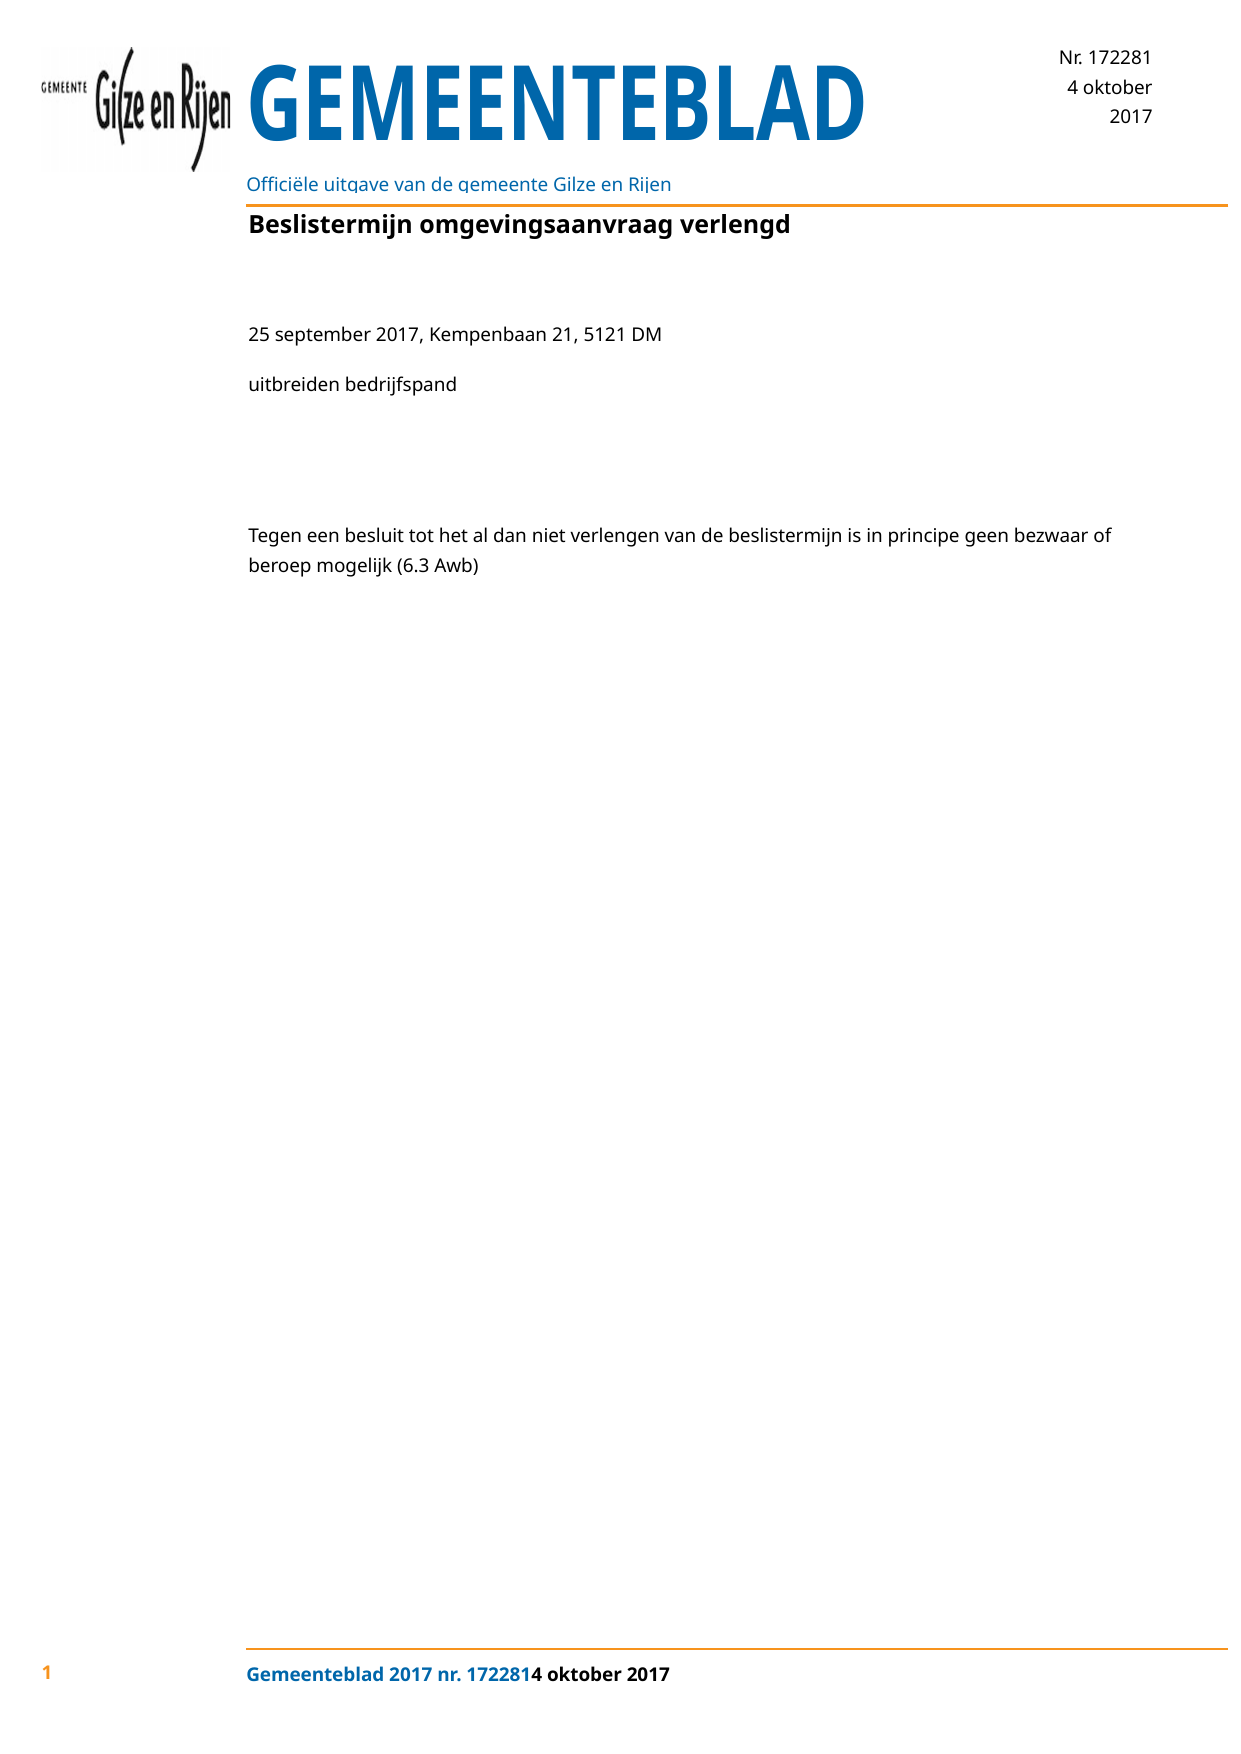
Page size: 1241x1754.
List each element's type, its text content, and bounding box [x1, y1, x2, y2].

text 25 september 2017, Kempenbaan 21, 5121 DM [248, 321, 1152, 346]
text Tegen een besluit tot het al dan niet verlengen van de beslistermijn is in principe geen bezwaar of beroep mogelijk (6.3 Awb) [248, 522, 1152, 578]
text uitbreiden bedrijfspand [248, 371, 1152, 397]
picture [41, 47, 231, 172]
text Beslistermijn omgevingsaanvraag verlengd [248, 207, 1152, 241]
